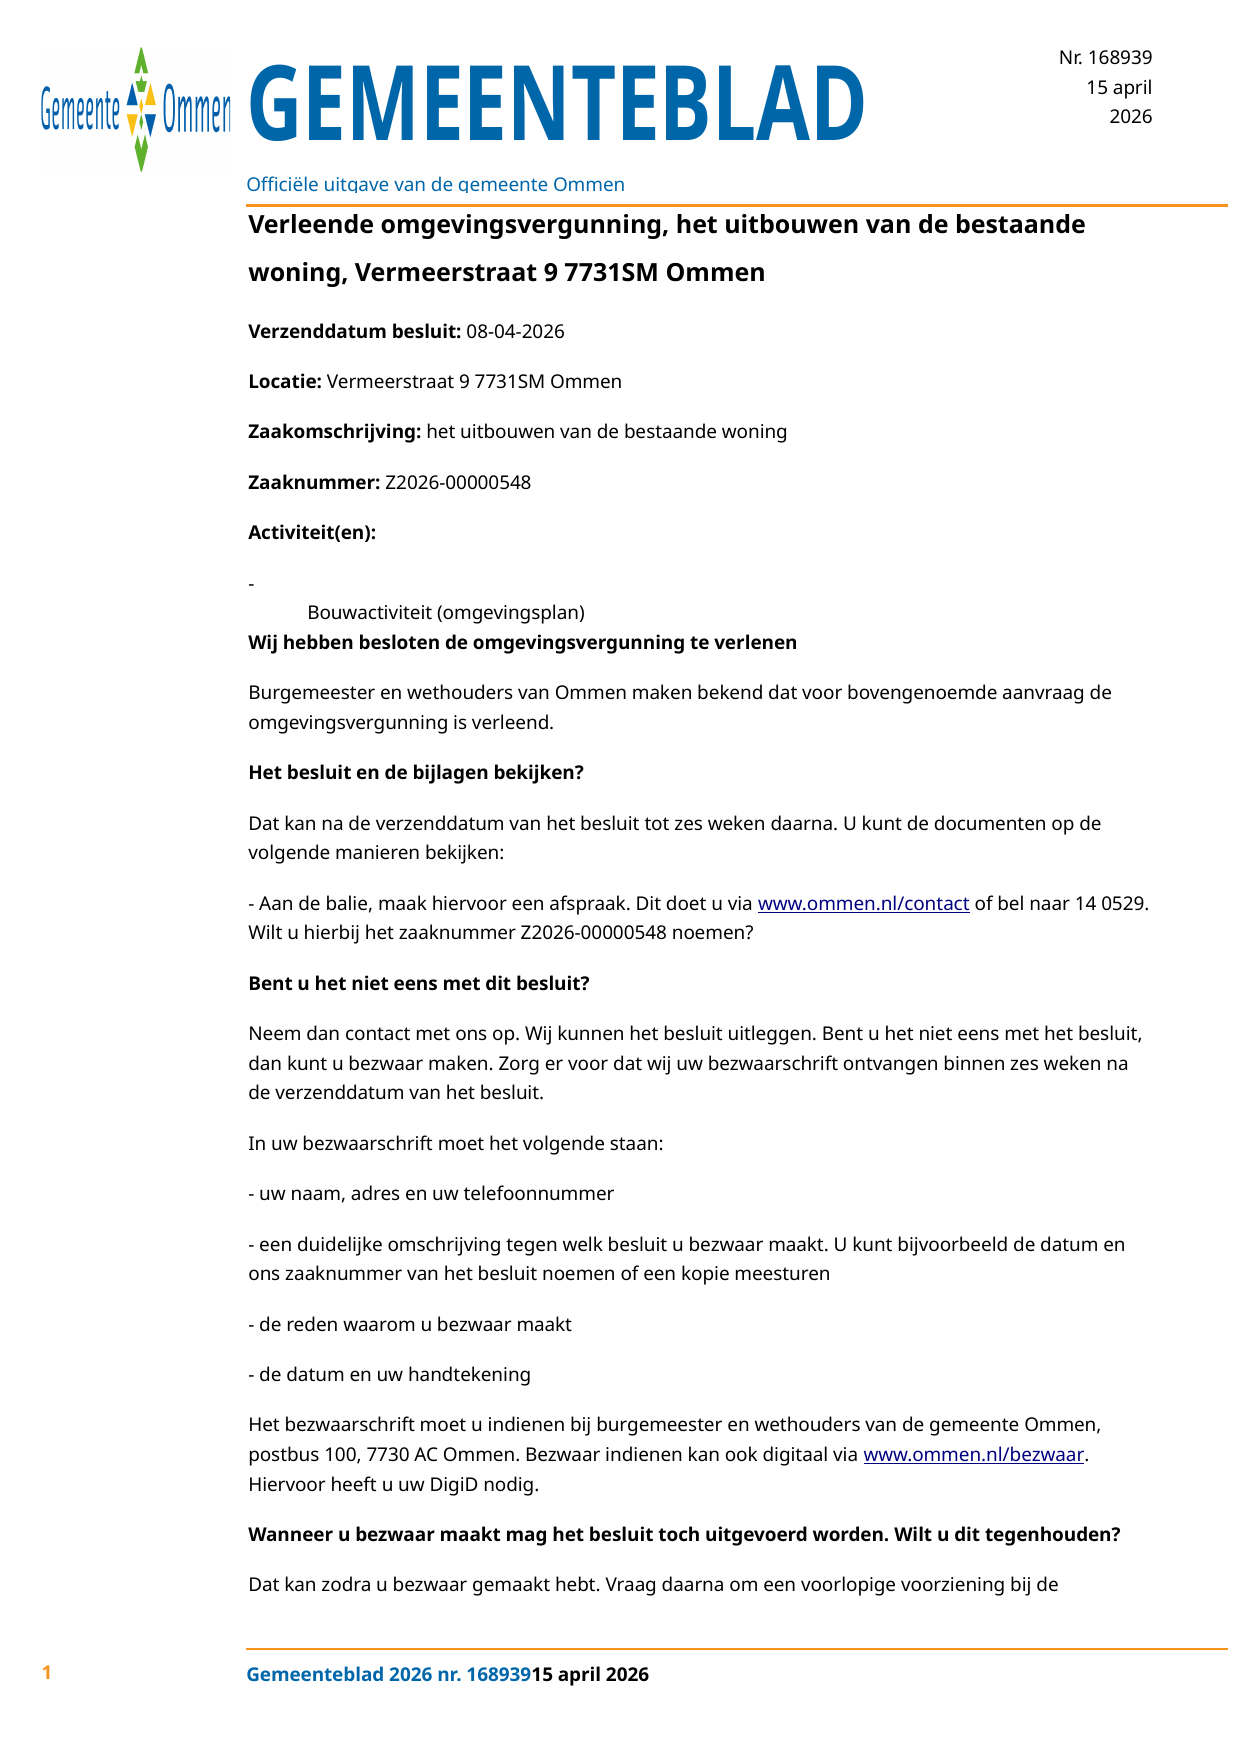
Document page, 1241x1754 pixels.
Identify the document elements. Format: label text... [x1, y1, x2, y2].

picture [41, 47, 231, 172]
text Burgemeester en wethouders van Ommen maken bekend dat voor bovengenoemde aanvraag de omgevingsvergunning is verleend. [248, 679, 1152, 735]
text - Aan de balie, maak hiervoor een afspraak. Dit doet u via www.ommen.nl/contact of bel naar 14 0529. Wilt u hierbij het zaaknummer Z2026-00000548 noemen? [248, 890, 1152, 945]
text Neem dan contact met ons op. Wij kunnen het besluit uitleggen. Bent u het niet eens met het besluit, dan kunt u bezwaar maken. Zorg er voor dat wij uw bezwaarschrift ontvangen binnen zes weken na de verzenddatum van het besluit. [248, 1020, 1152, 1105]
text Dat kan na de verzenddatum van het besluit tot zes weken daarna. U kunt de documenten op de volgende manieren bekijken: [248, 810, 1152, 865]
text Het besluit en de bijlagen bekijken? [248, 759, 1152, 785]
text Zaaknummer: Z2026-00000548 [248, 469, 1152, 495]
text - een duidelijke omschrijving tegen welk besluit u bezwaar maakt. U kunt bijvoorbeeld de datum en ons zaaknummer van het besluit noemen of een kopie meesturen [248, 1231, 1152, 1286]
list Bouwactiviteit (omgevingsplan) [248, 599, 1152, 625]
text - uw naam, adres en uw telefoonnummer [248, 1180, 1152, 1206]
text - de reden waarom u bezwaar maakt [248, 1311, 1152, 1337]
text In uw bezwaarschrift moet het volgende staan: [248, 1130, 1152, 1156]
text Verzenddatum besluit: 08-04-2026 [248, 318, 1152, 344]
text Zaakomschrijving: het uitbouwen van de bestaande woning [248, 419, 1152, 444]
text Wanneer u bezwaar maakt mag het besluit toch uitgevoerd worden. Wilt u dit tegenhouden? [248, 1521, 1152, 1547]
text Bent u het niet eens met dit besluit? [248, 970, 1152, 996]
text Verleende omgevingsvergunning, het uitbouwen van de bestaande woning, Vermeerstraat 9 7731SM Ommen [248, 207, 1152, 288]
text Het bezwaarschrift moet u indienen bij burgemeester en wethouders van de gemeente Ommen, postbus 100, 7730 AC Ommen. Bezwaar indienen kan ook digitaal via www.ommen.nl/bezwaar. Hiervoor heeft u uw DigiD nodig. [248, 1412, 1152, 1497]
text Activiteit(en): [248, 519, 1152, 545]
text Dat kan zodra u bezwaar gemaakt hebt. Vraag daarna om een voorlopige voorziening bij de [248, 1572, 1152, 1597]
text Locatie: Vermeerstraat 9 7731SM Ommen [248, 368, 1152, 394]
text Wij hebben besloten de omgevingsvergunning te verlenen [248, 629, 1152, 655]
text - de datum en uw handtekening [248, 1361, 1152, 1387]
